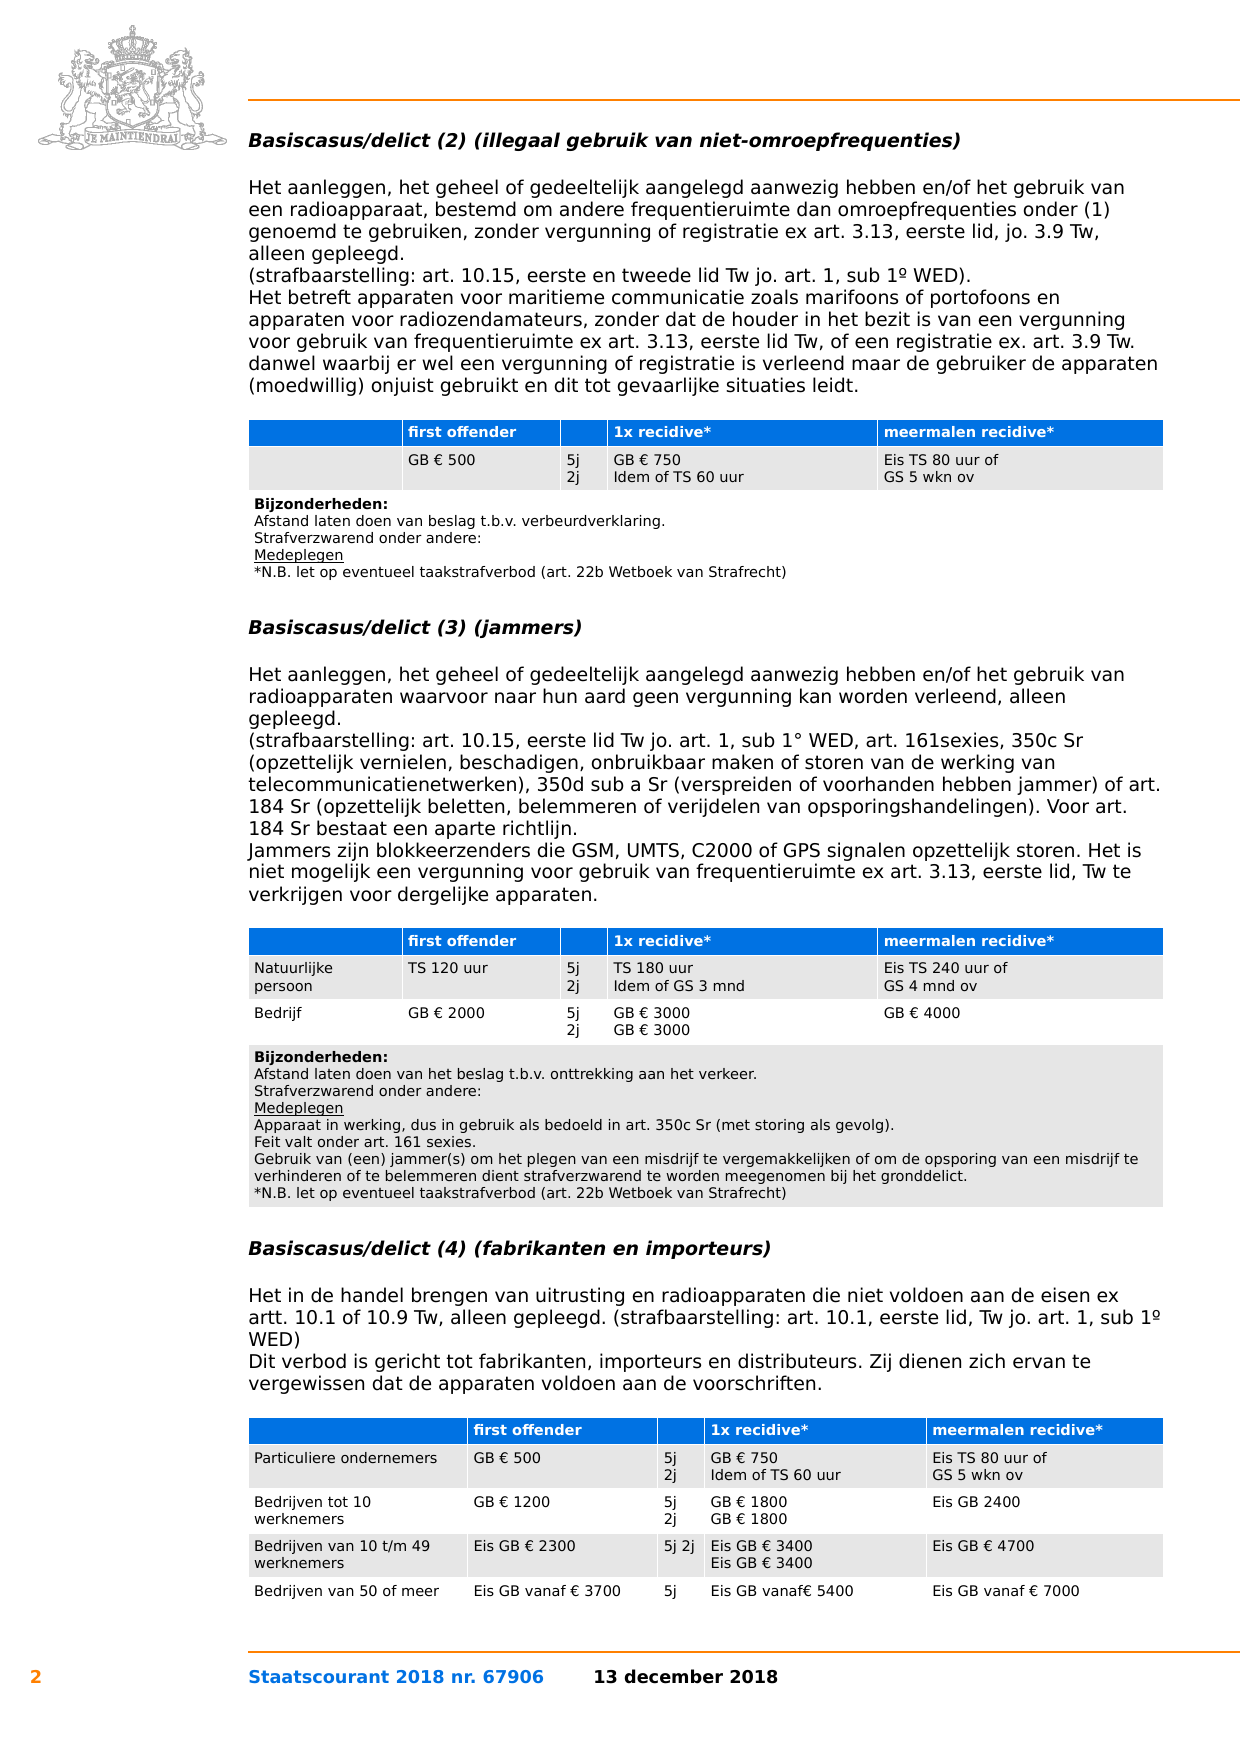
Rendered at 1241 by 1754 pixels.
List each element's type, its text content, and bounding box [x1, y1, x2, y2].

table_header 1x recidive* [705, 1418, 926, 1444]
table_cell GB € 500 [468, 1445, 657, 1488]
table_header 1x recidive* [608, 928, 877, 955]
table_header first offender [468, 1418, 657, 1444]
text Het aanleggen, het geheel of gedeeltelijk aangelegd aanwezig hebben en/of het gebruik van radioapparaten waarvoor naar hun aard geen vergunning kan worden verleend, alleen gepleegd. [248, 664, 1163, 729]
subtitle Basiscasus/delict (2) (illegaal gebruik van niet-omroepfrequenties) [248, 130, 1163, 152]
table_cell Eis TS 80 uur of GS 5 wkn ov [927, 1445, 1163, 1488]
table_cell 5j 2j [561, 447, 607, 490]
table_cell Eis GB vanaf € 7000 [927, 1578, 1163, 1604]
table_cell TS 120 uur [403, 956, 560, 999]
picture [38, 25, 227, 150]
table_cell GB € 1200 [468, 1489, 657, 1533]
table_header meermalen recidive* [878, 420, 1163, 446]
table_cell Natuurlijke persoon [249, 956, 402, 999]
table_cell GB € 4000 [878, 1000, 1163, 1043]
table_header meermalen recidive* [878, 928, 1163, 955]
text Dit verbod is gericht tot fabrikanten, importeurs en distributeurs. Zij dienen zich ervan te vergewissen dat de apparaten voldoen aan de voorschriften. [248, 1351, 1163, 1394]
subtitle Basiscasus/delict (4) (fabrikanten en importeurs) [248, 1238, 1163, 1260]
table_cell Bijzonderheden: Afstand laten doen van beslag t.b.v. verbeurdverklaring. Strafverzwarend onder andere: Medeplegen *N.B. let op eventueel taakstrafverbod (art. 22b Wetboek van Strafrecht) [249, 491, 1163, 586]
table_cell Eis TS 80 uur of GS 5 wkn ov [878, 447, 1163, 490]
table_cell Eis GB € 4700 [927, 1534, 1163, 1577]
table_cell GB € 750 Idem of TS 60 uur [608, 447, 877, 490]
table_cell Eis GB 2400 [927, 1489, 1163, 1533]
table_cell GB € 750 Idem of TS 60 uur [705, 1445, 926, 1488]
table_cell GB € 500 [403, 447, 560, 490]
table_header [249, 420, 402, 446]
table_header [561, 928, 607, 955]
text Jammers zijn blokkeerzenders die GSM, UMTS, C2000 of GPS signalen opzettelijk storen. Het is niet mogelijk een vergunning voor gebruik van frequentieruimte ex art. 3.13, eerste lid, Tw te verkrijgen voor dergelijke apparaten. [248, 839, 1163, 905]
table_cell GB € 1800 GB € 1800 [705, 1489, 926, 1533]
table_cell 5j 2j [658, 1534, 704, 1577]
text Het aanleggen, het geheel of gedeeltelijk aangelegd aanwezig hebben en/of het gebruik van een radioapparaat, bestemd om andere frequentieruimte dan omroepfrequenties onder (1) genoemd te gebruiken, zonder vergunning of registratie ex art. 3.13, eerste lid, jo. 3.9 Tw, alleen gepleegd. [248, 177, 1163, 265]
table_cell 5j 2j [658, 1445, 704, 1488]
table_cell 5j [658, 1578, 704, 1604]
table_header first offender [403, 928, 560, 955]
table_header first offender [403, 420, 560, 446]
subtitle Basiscasus/delict (3) (jammers) [248, 617, 1163, 639]
table_header [249, 928, 402, 955]
table_cell Eis GB € 3400 Eis GB € 3400 [705, 1534, 926, 1577]
table_header [561, 420, 607, 446]
table_cell Eis GB € 2300 [468, 1534, 657, 1577]
table_header 1x recidive* [608, 420, 877, 446]
table_header [658, 1418, 704, 1444]
table_cell GB € 3000 GB € 3000 [608, 1000, 877, 1043]
table_cell Bedrijven tot 10 werknemers [249, 1489, 467, 1533]
table_cell Eis TS 240 uur of GS 4 mnd ov [878, 956, 1163, 999]
text Het in de handel brengen van uitrusting en radioapparaten die niet voldoen aan de eisen ex artt. 10.1 of 10.9 Tw, alleen gepleegd. (strafbaarstelling: art. 10.1, eerste lid, Tw jo. art. 1, sub 1º WED) [248, 1285, 1163, 1351]
table_cell Bedrijven van 50 of meer [249, 1578, 467, 1604]
table_cell Eis GB vanaf € 3700 [468, 1578, 657, 1604]
text Het betreft apparaten voor maritieme communicatie zoals marifoons of portofoons en apparaten voor radiozendamateurs, zonder dat de houder in het bezit is van een vergunning voor gebruik van frequentieruimte ex art. 3.13, eerste lid Tw, of een registratie ex. art. 3.9 Tw. danwel waarbij er wel een vergunning of registratie is verleend maar de gebruiker de apparaten (moedwillig) onjuist gebruikt en dit tot gevaarlijke situaties leidt. [248, 287, 1163, 397]
table_cell Bedrijf [249, 1000, 402, 1043]
table_cell GB € 2000 [403, 1000, 560, 1043]
table_cell TS 180 uur Idem of GS 3 mnd [608, 956, 877, 999]
text (strafbaarstelling: art. 10.15, eerste lid Tw jo. art. 1, sub 1° WED, art. 161sexies, 350c Sr (opzettelijk vernielen, beschadigen, onbruikbaar maken of storen van de werking van telecommunicatienetwerken), 350d sub a Sr (verspreiden of voorhanden hebben jammer) of art. 184 Sr (opzettelijk beletten, belemmeren of verijdelen van opsporingshandelingen). Voor art. 184 Sr bestaat een aparte richtlijn. [248, 729, 1163, 839]
table_header [249, 1418, 467, 1444]
table_cell [249, 447, 402, 490]
table_cell Bedrijven van 10 t/m 49 werknemers [249, 1534, 467, 1577]
table_cell 5j 2j [658, 1489, 704, 1533]
table_cell Particuliere ondernemers [249, 1445, 467, 1488]
table_cell Bijzonderheden: Afstand laten doen van het beslag t.b.v. onttrekking aan het verkeer. Strafverzwarend onder andere: Medeplegen Apparaat in werking, dus in gebruik als bedoeld in art. 350c Sr (met storing als gevolg). Feit valt onder art. 161 sexies. Gebruik van (een) jammer(s) om het plegen van een misdrijf te vergemakkelijken of om de opsporing van een misdrijf te verhinderen of te belemmeren dient strafverzwarend te worden meegenomen bij het gronddelict. *N.B. let op eventueel taakstrafverbod (art. 22b Wetboek van Strafrecht) [249, 1045, 1163, 1207]
table_cell 5j 2j [561, 1000, 607, 1043]
table_header meermalen recidive* [927, 1418, 1163, 1444]
text (strafbaarstelling: art. 10.15, eerste en tweede lid Tw jo. art. 1, sub 1º WED). [248, 265, 1163, 287]
table_cell 5j 2j [561, 956, 607, 999]
table_cell Eis GB vanaf€ 5400 [705, 1578, 926, 1604]
